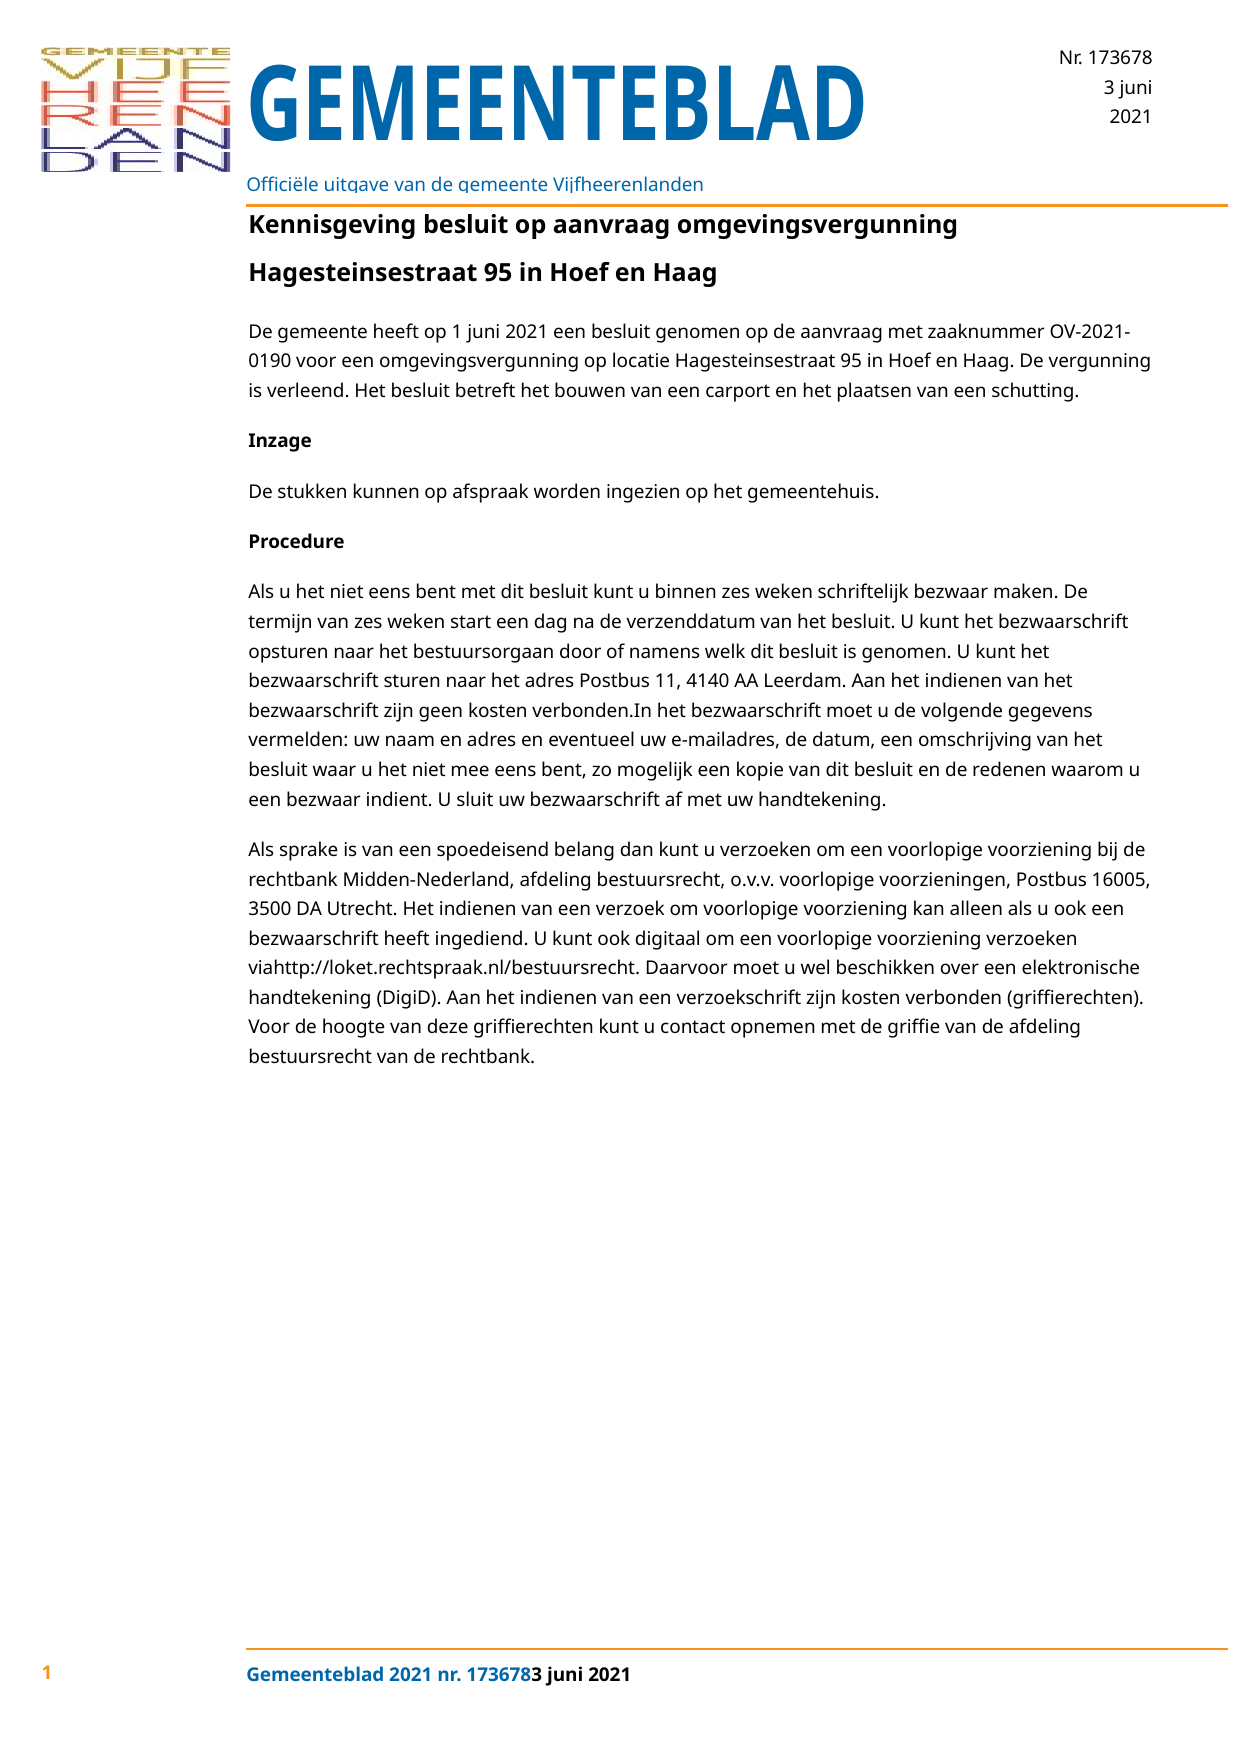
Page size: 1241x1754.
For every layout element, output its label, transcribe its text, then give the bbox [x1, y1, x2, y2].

text Procedure [248, 528, 1152, 554]
text De gemeente heeft op 1 juni 2021 een besluit genomen op de aanvraag met zaaknummer OV-2021-0190 voor een omgevingsvergunning op locatie Hagesteinsestraat 95 in Hoef en Haag. De vergunning is verleend. Het besluit betreft het bouwen van een carport en het plaatsen van een schutting. [248, 318, 1152, 403]
text Kennisgeving besluit op aanvraag omgevingsvergunning Hagesteinsestraat 95 in Hoef en Haag [248, 207, 1152, 288]
text De stukken kunnen op afspraak worden ingezien op het gemeentehuis. [248, 478, 1152, 504]
text Als sprake is van een spoedeisend belang dan kunt u verzoeken om een voorlopige voorziening bij de rechtbank Midden-Nederland, afdeling bestuursrecht, o.v.v. voorlopige voorzieningen, Postbus 16005, 3500 DA Utrecht. Het indienen van een verzoek om voorlopige voorziening kan alleen als u ook een bezwaarschrift heeft ingediend. U kunt ook digitaal om een voorlopige voorziening verzoeken viahttp://loket.rechtspraak.nl/bestuursrecht. Daarvoor moet u wel beschikken over een elektronische handtekening (DigiD). Aan het indienen van een verzoekschrift zijn kosten verbonden (griffierechten). Voor de hoogte van deze griffierechten kunt u contact opnemen met de griffie van de afdeling bestuursrecht van de rechtbank. [248, 836, 1152, 1069]
picture [41, 47, 231, 172]
text Als u het niet eens bent met dit besluit kunt u binnen zes weken schriftelijk bezwaar maken. De termijn van zes weken start een dag na de verzenddatum van het besluit. U kunt het bezwaarschrift opsturen naar het bestuursorgaan door of namens welk dit besluit is genomen. U kunt het bezwaarschrift sturen naar het adres Postbus 11, 4140 AA Leerdam. Aan het indienen van het bezwaarschrift zijn geen kosten verbonden.In het bezwaarschrift moet u de volgende gegevens vermelden: uw naam en adres en eventueel uw e-mailadres, de datum, een omschrijving van het besluit waar u het niet mee eens bent, zo mogelijk een kopie van dit besluit en de redenen waarom u een bezwaar indient. U sluit uw bezwaarschrift af met uw handtekening. [248, 579, 1152, 812]
text Inzage [248, 427, 1152, 453]
